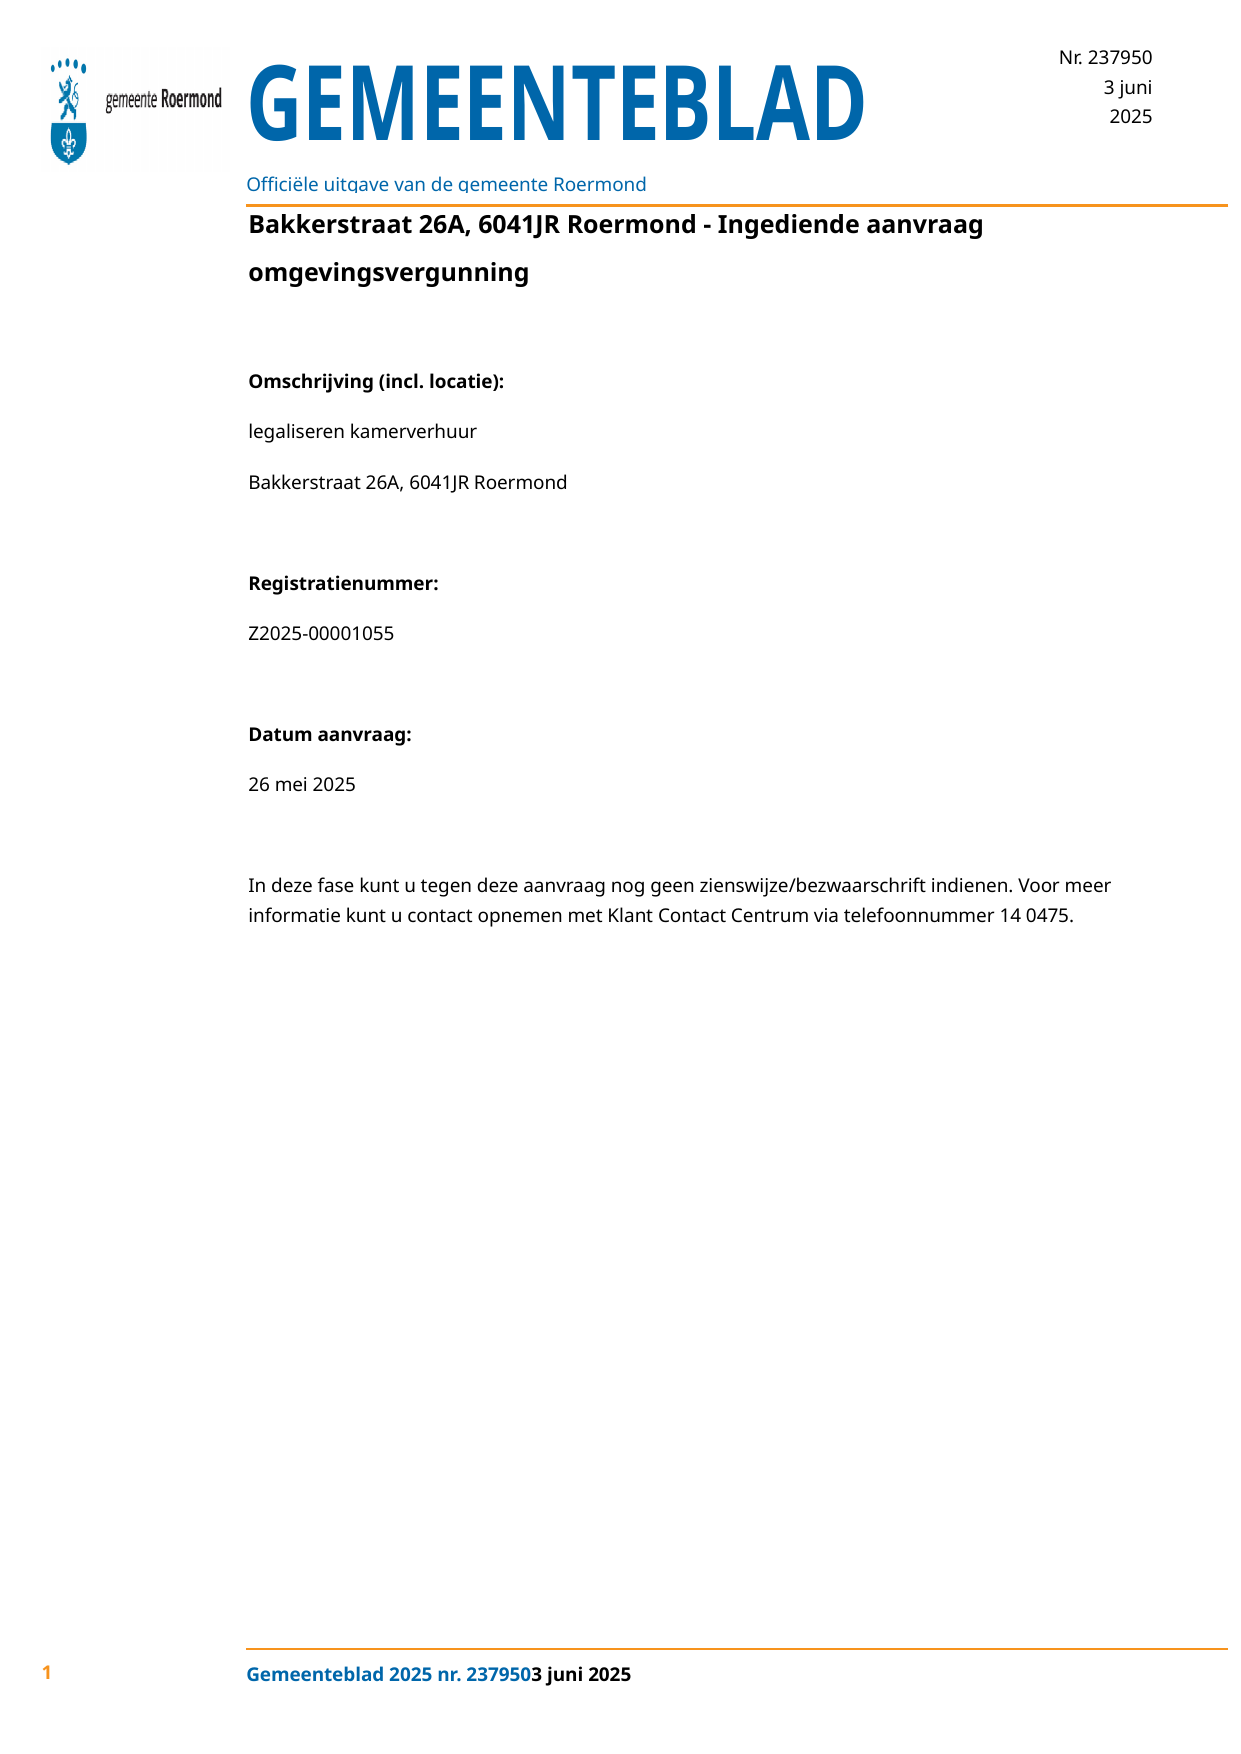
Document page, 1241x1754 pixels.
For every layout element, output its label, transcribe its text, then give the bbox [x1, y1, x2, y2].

picture [41, 47, 231, 172]
text In deze fase kunt u tegen deze aanvraag nog geen zienswijze/bezwaarschrift indienen. Voor meer informatie kunt u contact opnemen met Klant Contact Centrum via telefoonnummer 14 0475. [248, 872, 1152, 928]
text legaliseren kamerverhuur [248, 419, 1152, 444]
text Omschrijving (incl. locatie): [248, 368, 1152, 394]
text Bakkerstraat 26A, 6041JR Roermond [248, 469, 1152, 495]
text Bakkerstraat 26A, 6041JR Roermond - Ingediende aanvraag omgevingsvergunning [248, 207, 1152, 288]
text 26 mei 2025 [248, 772, 1152, 797]
text Datum aanvraag: [248, 721, 1152, 747]
text Z2025-00001055 [248, 620, 1152, 646]
text Registratienummer: [248, 570, 1152, 596]
